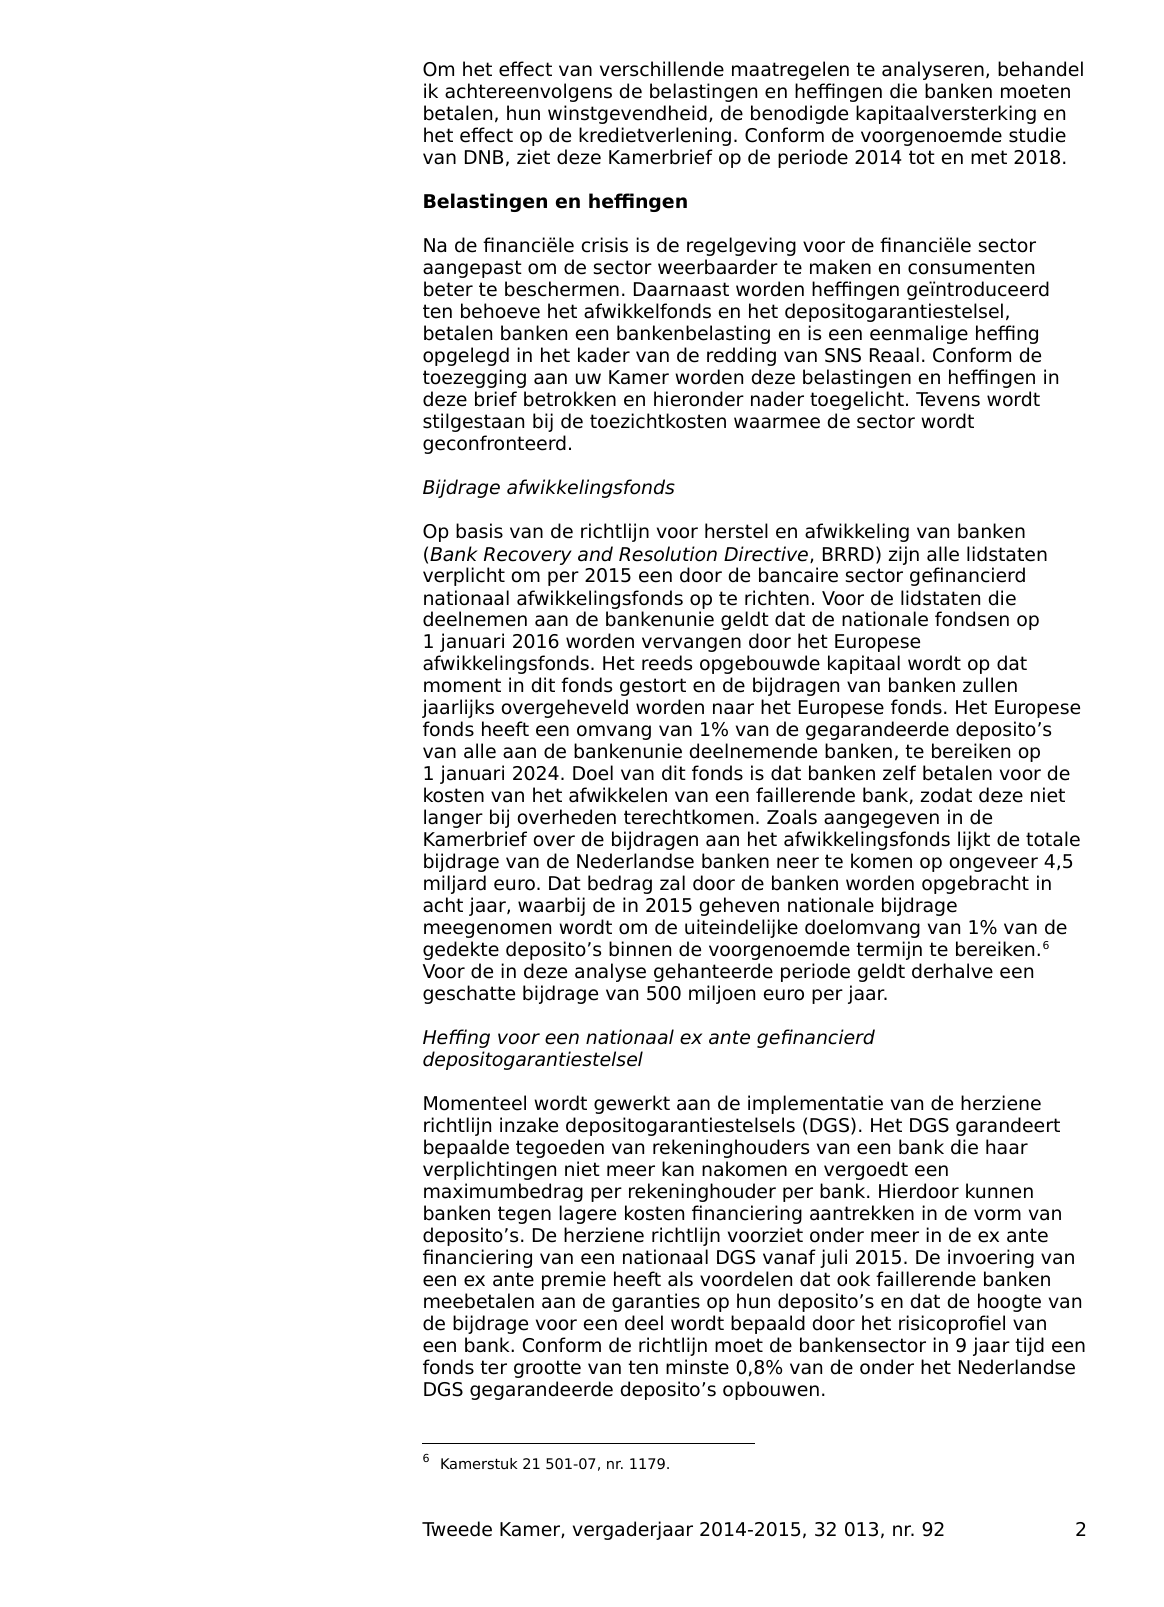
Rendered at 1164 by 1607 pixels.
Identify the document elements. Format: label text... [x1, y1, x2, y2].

subtitle Bijdrage afwikkelingsfonds [422, 477, 1087, 499]
text Op basis van de richtlijn voor herstel en afwikkeling van banken (Bank Recovery and Resolution Directive, BRRD) zijn alle lidstaten verplicht om per 2015 een door de bancaire sector gefinancierd nationaal afwikkelingsfonds op te richten. Voor de lidstaten die deelnemen aan de bankenunie geldt dat de nationale fondsen op 1 januari 2016 worden vervangen door het Europese afwikkelingsfonds. Het reeds opgebouwde kapitaal wordt op dat moment in dit fonds gestort en de bijdragen van banken zullen jaarlijks overgeheveld worden naar het Europese fonds. Het Europese fonds heeft een omvang van 1% van de gegarandeerde deposito’s van alle aan de bankenunie deelnemende banken, te bereiken op 1 januari 2024. Doel van dit fonds is dat banken zelf betalen voor de kosten van het afwikkelen van een faillerende bank, zodat deze niet langer bij overheden terechtkomen. Zoals aangegeven in de Kamerbrief over de bijdragen aan het afwikkelingsfonds lijkt de totale bijdrage van de Nederlandse banken neer te komen op ongeveer 4,5 miljard euro. Dat bedrag zal door de banken worden opgebracht in acht jaar, waarbij de in 2015 geheven nationale bijdrage meegenomen wordt om de uiteindelijke doelomvang van 1% van de gedekte deposito’s binnen de voorgenoemde termijn te bereiken. Voor de in deze analyse gehanteerde periode geldt derhalve een geschatte bijdrage van 500 miljoen euro per jaar. [422, 521, 1087, 1005]
text Kamerstuk 21 501-07, nr. 1179. [422, 1452, 1087, 1474]
subtitle Heffing voor een nationaal ex ante gefinancierd depositogarantiestelsel [422, 1027, 1087, 1071]
text Na de financiële crisis is de regelgeving voor de financiële sector aangepast om de sector weerbaarder te maken en consumenten beter te beschermen. Daarnaast worden heffingen geïntroduceerd ten behoeve het afwikkelfonds en het depositogarantiestelsel, betalen banken een bankenbelasting en is een eenmalige heffing opgelegd in het kader van de redding van SNS Reaal. Conform de toezegging aan uw Kamer worden deze belastingen en heffingen in deze brief betrokken en hieronder nader toegelicht. Tevens wordt stilgestaan bij de toezichtkosten waarmee de sector wordt geconfronteerd. [422, 235, 1087, 455]
text Momenteel wordt gewerkt aan de implementatie van de herziene richtlijn inzake depositogarantiestelsels (DGS). Het DGS garandeert bepaalde tegoeden van rekeninghouders van een bank die haar verplichtingen niet meer kan nakomen en vergoedt een maximumbedrag per rekeninghouder per bank. Hierdoor kunnen banken tegen lagere kosten financiering aantrekken in de vorm van deposito’s. De herziene richtlijn voorziet onder meer in de ex ante financiering van een nationaal DGS vanaf juli 2015. De invoering van een ex ante premie heeft als voordelen dat ook faillerende banken meebetalen aan de garanties op hun deposito’s en dat de hoogte van de bijdrage voor een deel wordt bepaald door het risicoprofiel van een bank. Conform de richtlijn moet de bankensector in 9 jaar tijd een fonds ter grootte van ten minste 0,8% van de onder het Nederlandse DGS gegarandeerde deposito’s opbouwen. [422, 1093, 1087, 1401]
subtitle Belastingen en heffingen [422, 191, 1087, 213]
text Om het effect van verschillende maatregelen te analyseren, behandel ik achtereenvolgens de belastingen en heffingen die banken moeten betalen, hun winstgevendheid, de benodigde kapitaalversterking en het effect op de kredietverlening. Conform de voorgenoemde studie van DNB, ziet deze Kamerbrief op de periode 2014 tot en met 2018. [422, 59, 1087, 169]
